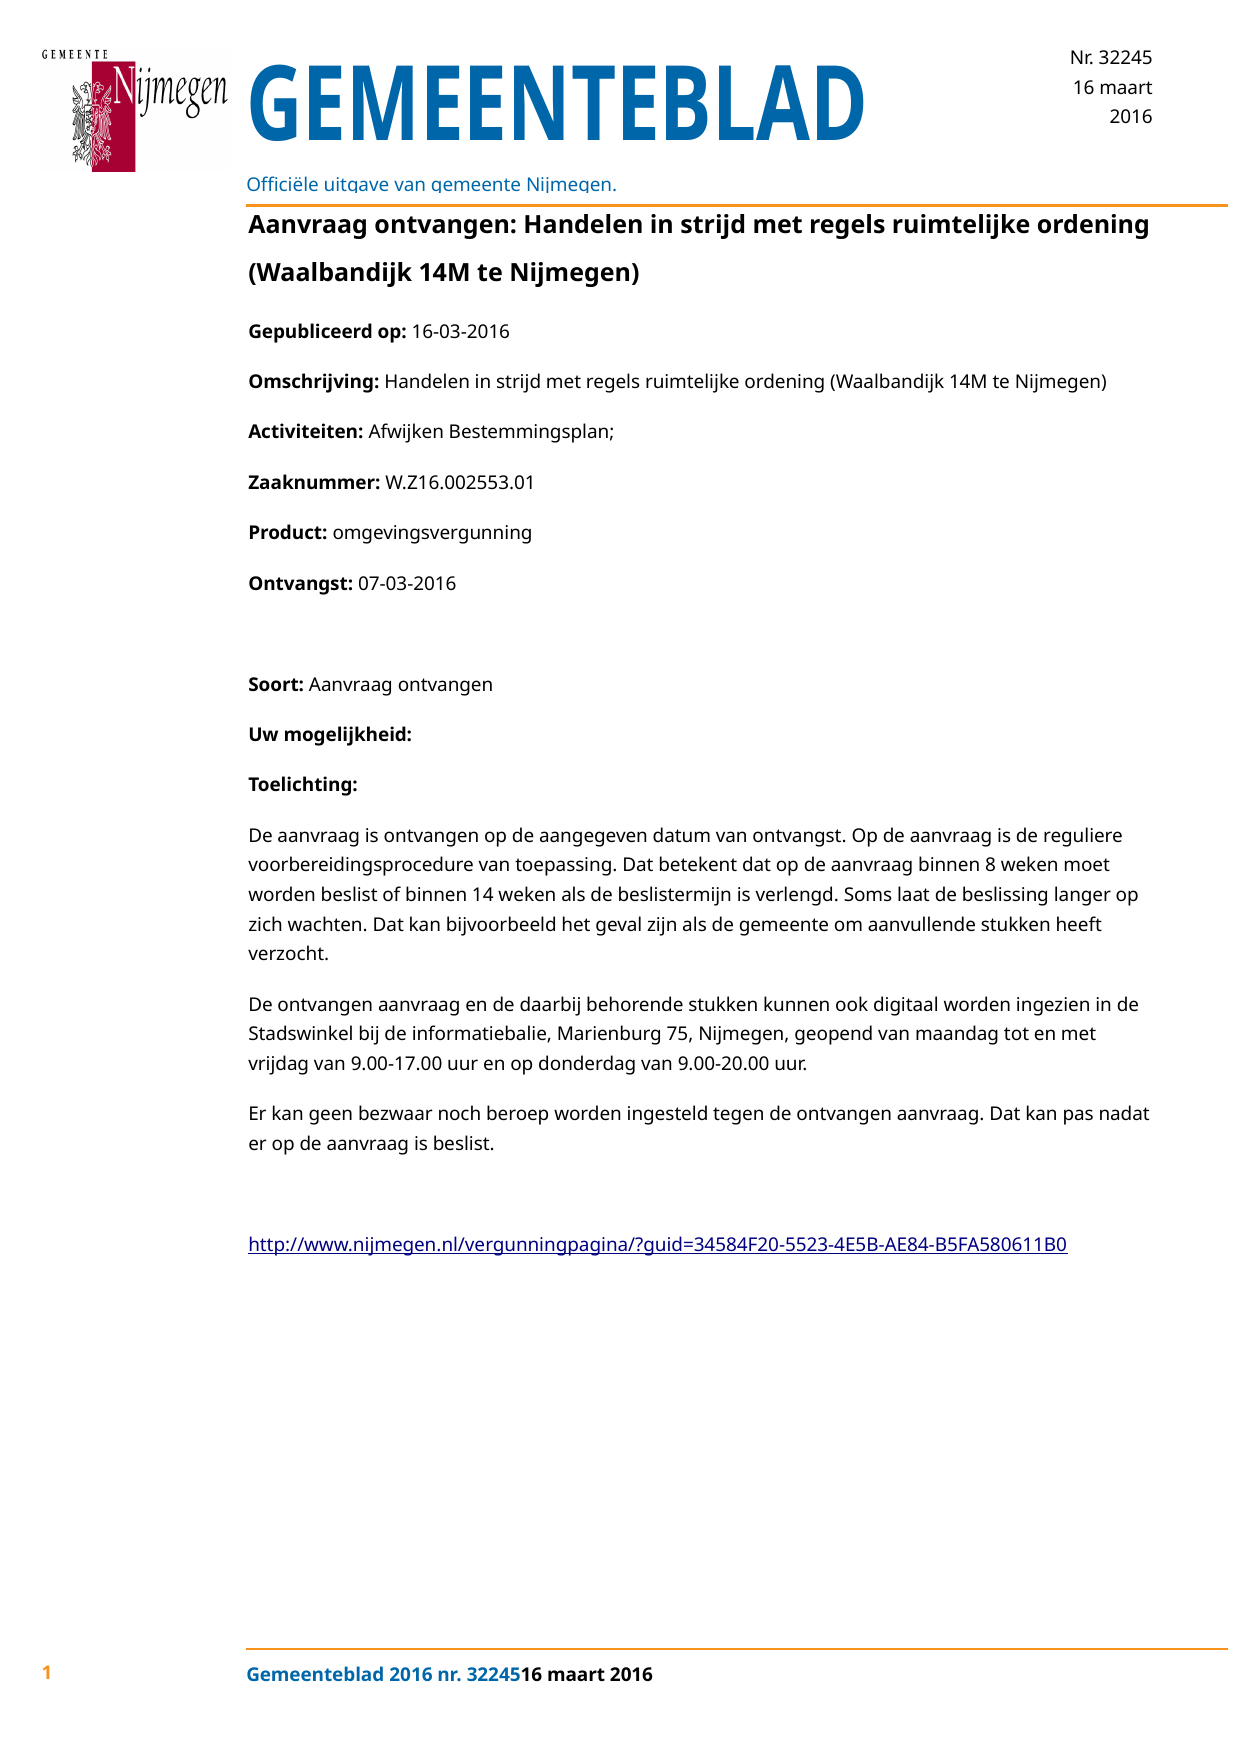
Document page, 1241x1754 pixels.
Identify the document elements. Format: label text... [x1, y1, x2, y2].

text Soort: Aanvraag ontvangen [248, 671, 1152, 697]
picture [41, 47, 231, 172]
text Uw mogelijkheid: [248, 721, 1152, 747]
text Omschrijving: Handelen in strijd met regels ruimtelijke ordening (Waalbandijk 14M te Nijmegen) [248, 368, 1152, 394]
text Product: omgevingsvergunning [248, 519, 1152, 545]
text Ontvangst: 07-03-2016 [248, 570, 1152, 596]
text Activiteiten: Afwijken Bestemmingsplan; [248, 419, 1152, 444]
text Toelichting: [248, 772, 1152, 797]
text De aanvraag is ontvangen op de aangegeven datum van ontvangst. Op de aanvraag is de reguliere voorbereidingsprocedure van toepassing. Dat betekent dat op de aanvraag binnen 8 weken moet worden beslist of binnen 14 weken als de beslistermijn is verlengd. Soms laat de beslissing langer op zich wachten. Dat kan bijvoorbeeld het geval zijn als de gemeente om aanvullende stukken heeft verzocht. [248, 822, 1152, 966]
text De ontvangen aanvraag en de daarbij behorende stukken kunnen ook digitaal worden ingezien in de Stadswinkel bij de informatiebalie, Marienburg 75, Nijmegen, geopend van maandag tot en met vrijdag van 9.00-17.00 uur en op donderdag van 9.00-20.00 uur. [248, 991, 1152, 1076]
text Gepubliceerd op: 16-03-2016 [248, 318, 1152, 344]
text Aanvraag ontvangen: Handelen in strijd met regels ruimtelijke ordening (Waalbandijk 14M te Nijmegen) [248, 207, 1152, 288]
text Er kan geen bezwaar noch beroep worden ingesteld tegen de ontvangen aanvraag. Dat kan pas nadat er op de aanvraag is beslist. [248, 1100, 1152, 1156]
text Zaaknummer: W.Z16.002553.01 [248, 469, 1152, 495]
text http://www.nijmegen.nl/vergunningpagina/?guid=34584F20-5523-4E5B-AE84-B5FA580611B0 [248, 1231, 1152, 1257]
